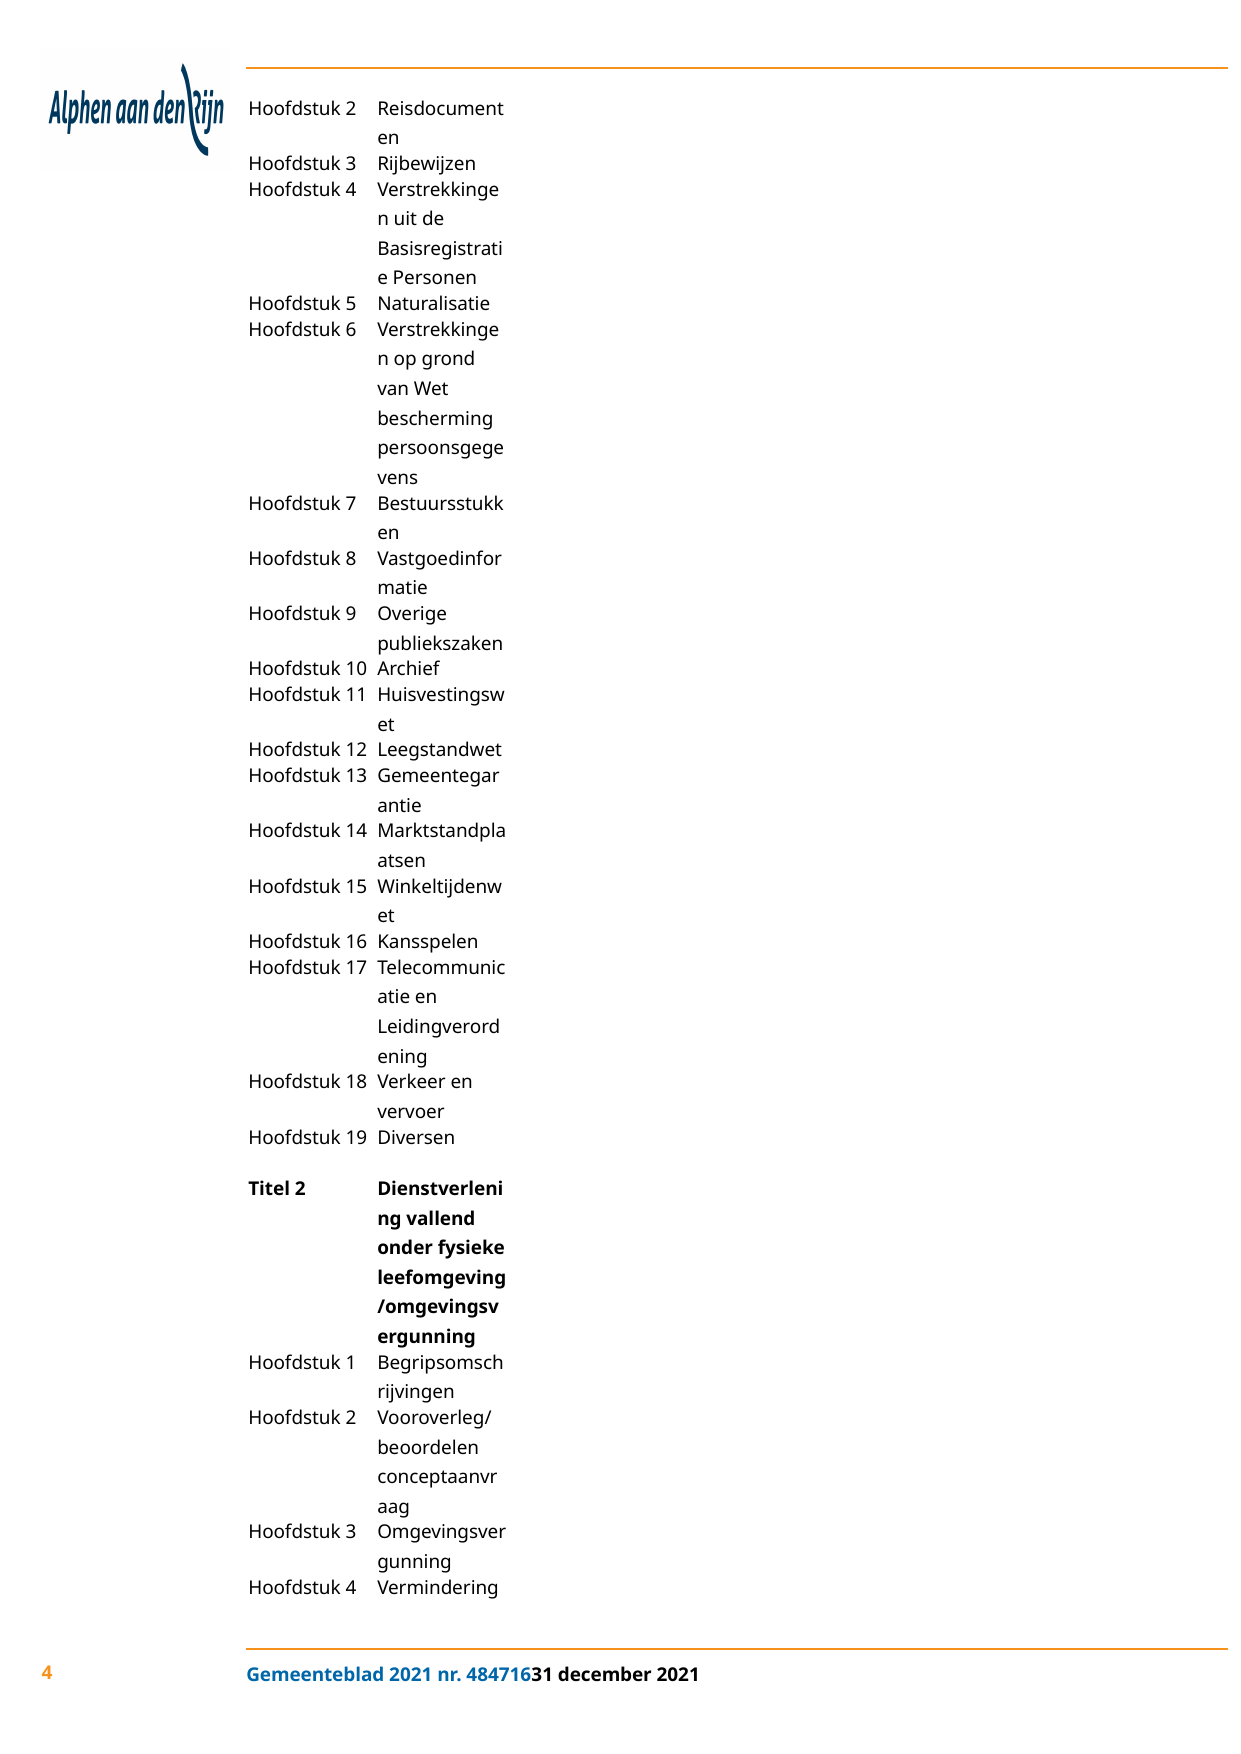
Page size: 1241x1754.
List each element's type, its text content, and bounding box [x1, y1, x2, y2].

table_cell [764, 176, 893, 290]
table_cell [506, 873, 635, 928]
table_cell [506, 176, 635, 290]
table_cell [506, 928, 635, 954]
table_cell Hoofdstuk 18 [248, 1069, 377, 1124]
table_cell [506, 954, 635, 1068]
table_cell Bestuursstukken [377, 490, 506, 545]
table_cell Hoofdstuk 3 [248, 1519, 377, 1574]
table_cell [894, 656, 1022, 681]
table_cell [506, 737, 635, 762]
table_cell [1023, 873, 1152, 928]
table_cell [894, 1150, 1022, 1175]
table_cell [764, 1124, 893, 1149]
table_cell [635, 600, 764, 656]
table_cell [764, 873, 893, 928]
table_cell [1023, 1349, 1152, 1404]
table_cell [377, 1150, 506, 1175]
table_cell [1023, 928, 1152, 954]
table_cell [1023, 763, 1152, 818]
table_cell [894, 1404, 1022, 1519]
table_cell [894, 737, 1022, 762]
table_cell [506, 545, 635, 600]
table_cell [764, 928, 893, 954]
table_cell Hoofdstuk 16 [248, 928, 377, 954]
table_cell [635, 1175, 764, 1349]
table_cell [506, 95, 635, 150]
table_cell Hoofdstuk 6 [248, 316, 377, 490]
table_cell [764, 290, 893, 316]
table_cell [506, 1404, 635, 1519]
table_cell [894, 545, 1022, 600]
table_cell [506, 490, 635, 545]
table_cell Hoofdstuk 3 [248, 150, 377, 176]
table_cell [506, 1519, 635, 1574]
table_cell Begripsomschrijvingen [377, 1349, 506, 1404]
table_cell [764, 1069, 893, 1124]
table_cell [894, 1519, 1022, 1574]
table_cell [894, 1349, 1022, 1404]
table_cell [894, 763, 1022, 818]
table_cell [894, 600, 1022, 656]
table_cell [894, 95, 1022, 150]
table_cell [1023, 176, 1152, 290]
table_cell [1023, 1150, 1152, 1175]
table_cell [1023, 290, 1152, 316]
table_cell Titel 2 [248, 1175, 377, 1349]
table_cell Naturalisatie [377, 290, 506, 316]
table_cell Hoofdstuk 4 [248, 176, 377, 290]
table_cell [894, 1124, 1022, 1149]
table_cell [506, 1124, 635, 1149]
table_cell Hoofdstuk 9 [248, 600, 377, 656]
table_cell [635, 681, 764, 737]
table_cell [635, 545, 764, 600]
table_cell [635, 1574, 764, 1600]
table_cell [764, 1574, 893, 1600]
table_cell Telecommunicatie en Leidingverordening [377, 954, 506, 1068]
table_cell [635, 316, 764, 490]
table_cell Marktstandplaatsen [377, 818, 506, 873]
table_cell [635, 150, 764, 176]
table_cell [764, 1150, 893, 1175]
table_cell [635, 818, 764, 873]
table_cell [1023, 681, 1152, 737]
table_cell Hoofdstuk 4 [248, 1574, 377, 1600]
table_cell [1023, 545, 1152, 600]
table_cell Hoofdstuk 17 [248, 954, 377, 1068]
table_cell Hoofdstuk 19 [248, 1124, 377, 1149]
table_cell [635, 290, 764, 316]
table_cell [1023, 1124, 1152, 1149]
table_cell [635, 1124, 764, 1149]
table_cell Verstrekkingen op grond van Wet bescherming persoonsgegevens [377, 316, 506, 490]
table_cell [1023, 656, 1152, 681]
table_cell [506, 600, 635, 656]
table_cell [764, 818, 893, 873]
table_cell [1023, 316, 1152, 490]
table_cell [248, 1150, 377, 1175]
table_cell [506, 150, 635, 176]
table_cell [506, 681, 635, 737]
table_cell [1023, 1574, 1152, 1600]
table_cell Hoofdstuk 5 [248, 290, 377, 316]
table_cell Hoofdstuk 12 [248, 737, 377, 762]
table_cell Diversen [377, 1124, 506, 1149]
table_cell [1023, 737, 1152, 762]
table_cell [1023, 490, 1152, 545]
table_cell Hoofdstuk 8 [248, 545, 377, 600]
table_cell Vastgoedinformatie [377, 545, 506, 600]
table_cell [635, 954, 764, 1068]
table_cell Hoofdstuk 1 [248, 1349, 377, 1404]
table_cell [506, 1069, 635, 1124]
table_cell [764, 545, 893, 600]
table_cell [764, 1175, 893, 1349]
table_cell [764, 763, 893, 818]
table_cell [635, 763, 764, 818]
table_cell [1023, 1069, 1152, 1124]
table_cell [635, 176, 764, 290]
table_cell [764, 490, 893, 545]
table_cell [506, 1349, 635, 1404]
table_cell Rijbewijzen [377, 150, 506, 176]
table_cell Reisdocumenten [377, 95, 506, 150]
table_cell Verstrekkingen uit de Basisregistratie Personen [377, 176, 506, 290]
table_cell Hoofdstuk 13 [248, 763, 377, 818]
table_cell [894, 1069, 1022, 1124]
table_cell [894, 818, 1022, 873]
table_cell [635, 1069, 764, 1124]
table_cell [635, 656, 764, 681]
table_cell [506, 290, 635, 316]
table_cell Omgevingsvergunning [377, 1519, 506, 1574]
table_cell [764, 95, 893, 150]
table_cell [506, 656, 635, 681]
table_cell Hoofdstuk 11 [248, 681, 377, 737]
table_cell [894, 954, 1022, 1068]
table_cell [1023, 1404, 1152, 1519]
table_cell Huisvestingswet [377, 681, 506, 737]
table_cell [1023, 95, 1152, 150]
table_cell [764, 681, 893, 737]
table_cell Winkeltijdenwet [377, 873, 506, 928]
table_cell Kansspelen [377, 928, 506, 954]
table_cell Hoofdstuk 10 [248, 656, 377, 681]
table_cell Vermindering [377, 1574, 506, 1600]
table_cell [894, 290, 1022, 316]
table_cell [894, 150, 1022, 176]
table_cell Archief [377, 656, 506, 681]
table_cell [506, 1175, 635, 1349]
table_cell [764, 1519, 893, 1574]
table_cell [1023, 600, 1152, 656]
table_cell Hoofdstuk 2 [248, 1404, 377, 1519]
table_cell [635, 737, 764, 762]
table_cell [894, 873, 1022, 928]
table_cell [1023, 1175, 1152, 1349]
table_cell [894, 490, 1022, 545]
table_cell Overige publiekszaken [377, 600, 506, 656]
table_cell [764, 954, 893, 1068]
table_cell [1023, 954, 1152, 1068]
table_cell [635, 1404, 764, 1519]
table_cell [764, 737, 893, 762]
table_cell [506, 1574, 635, 1600]
table_cell [764, 1349, 893, 1404]
table_cell Hoofdstuk 15 [248, 873, 377, 928]
table_cell Vooroverleg/beoordelen conceptaanvraag [377, 1404, 506, 1519]
table_cell Verkeer en vervoer [377, 1069, 506, 1124]
table_cell [635, 873, 764, 928]
table_cell [1023, 1519, 1152, 1574]
table_cell [764, 656, 893, 681]
table_cell Hoofdstuk 7 [248, 490, 377, 545]
table_cell [894, 681, 1022, 737]
table_cell [894, 316, 1022, 490]
table_cell Gemeentegarantie [377, 763, 506, 818]
table_cell [635, 490, 764, 545]
table_cell [506, 818, 635, 873]
table_cell [764, 316, 893, 490]
table_cell [635, 1349, 764, 1404]
table_cell [894, 928, 1022, 954]
table_cell Hoofdstuk 2 [248, 95, 377, 150]
table_cell [764, 600, 893, 656]
table_cell [1023, 150, 1152, 176]
table_cell [635, 1150, 764, 1175]
table_cell Leegstandwet [377, 737, 506, 762]
table_cell [894, 1175, 1022, 1349]
table_cell [506, 763, 635, 818]
table_cell [506, 316, 635, 490]
table_cell [635, 1519, 764, 1574]
table_cell [894, 176, 1022, 290]
picture [41, 47, 231, 172]
table_cell [635, 928, 764, 954]
table_cell [635, 95, 764, 150]
table_cell Dienstverlening vallend onder fysieke leefomgeving/omgevingsvergunning [377, 1175, 506, 1349]
table_cell [506, 1150, 635, 1175]
table_cell [894, 1574, 1022, 1600]
table_cell [764, 1404, 893, 1519]
table_cell [1023, 818, 1152, 873]
table_cell Hoofdstuk 14 [248, 818, 377, 873]
table_cell [764, 150, 893, 176]
